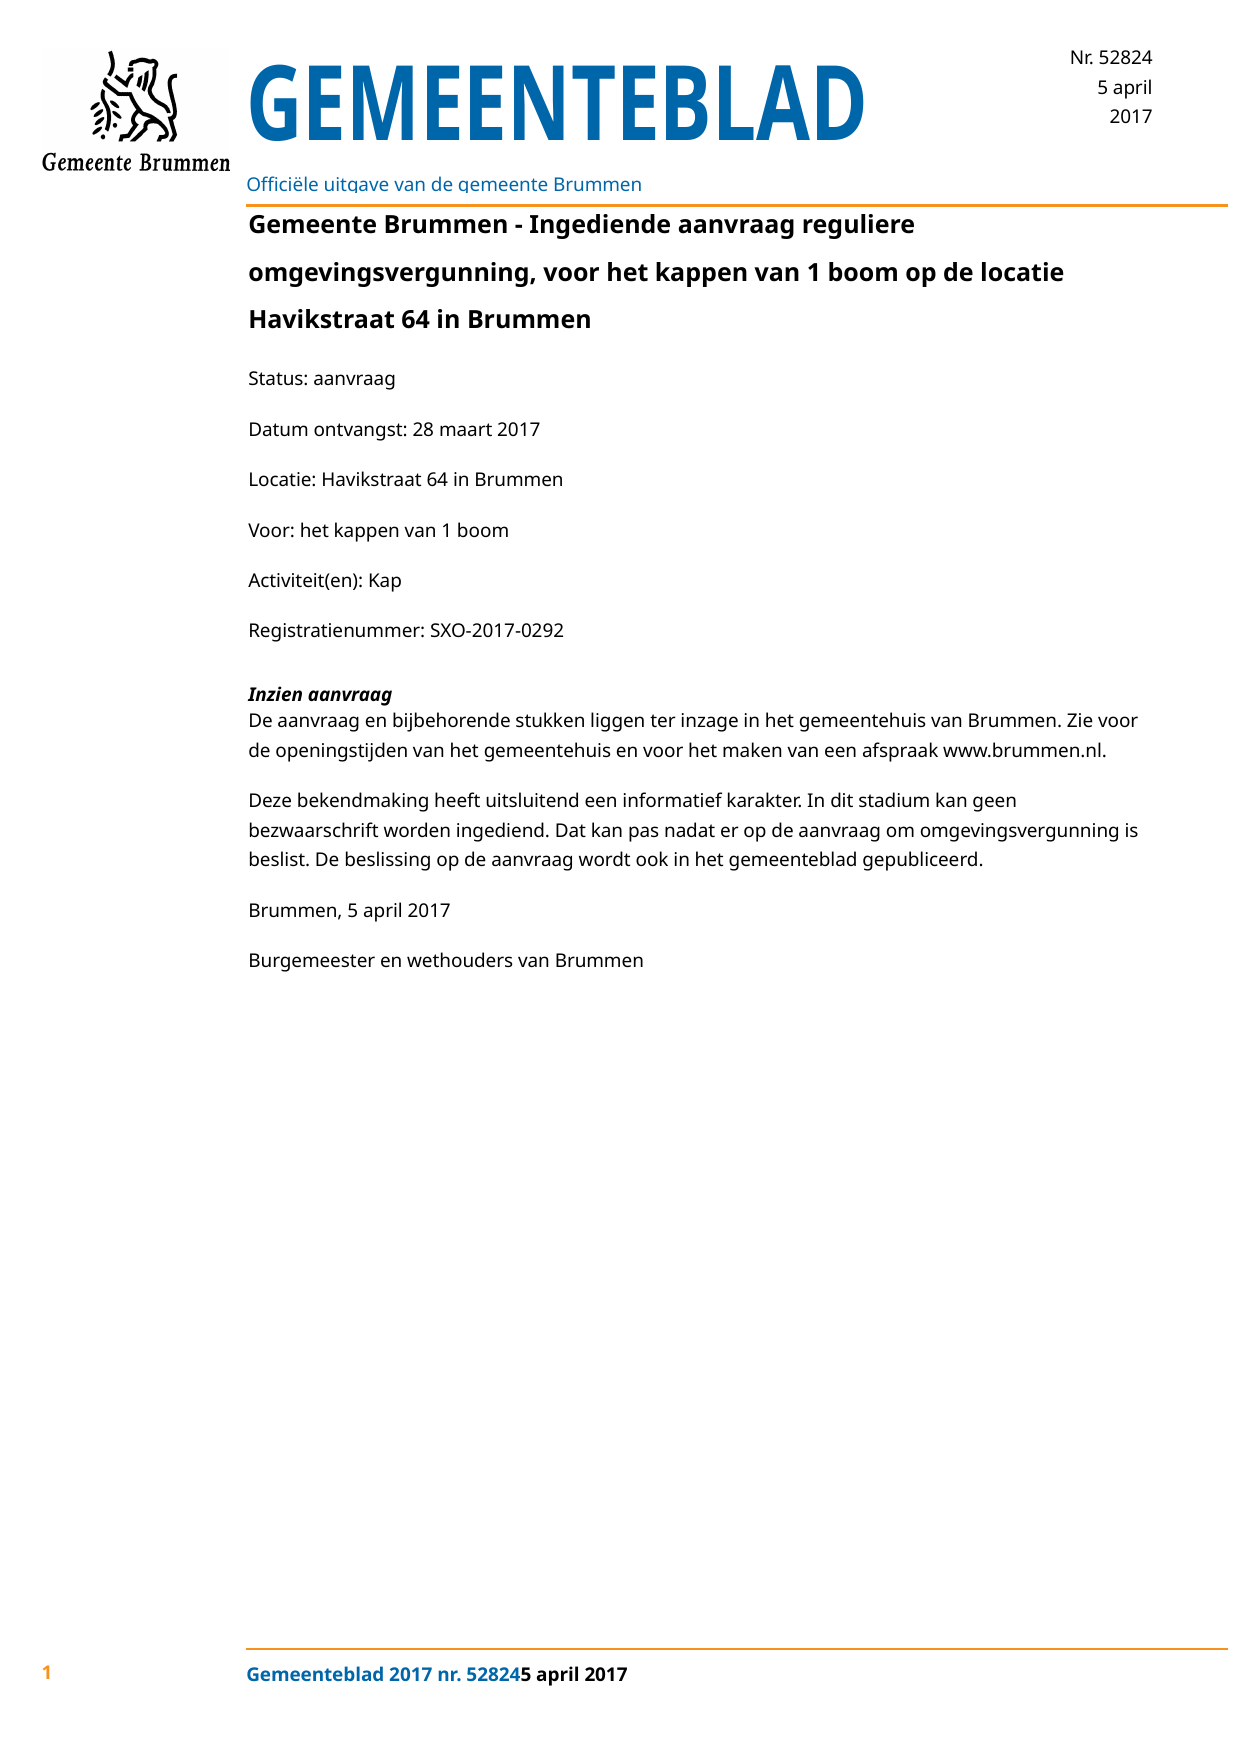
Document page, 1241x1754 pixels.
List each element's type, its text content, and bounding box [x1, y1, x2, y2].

text Brummen, 5 april 2017 [248, 897, 1152, 923]
text Inzien aanvraag [248, 682, 1152, 707]
text De aanvraag en bijbehorende stukken liggen ter inzage in het gemeentehuis van Brummen. Zie voor de openingstijden van het gemeentehuis en voor het maken van een afspraak www.brummen.nl. [248, 707, 1152, 763]
text Voor: het kappen van 1 boom [248, 517, 1152, 542]
picture [41, 47, 231, 172]
text Deze bekendmaking heeft uitsluitend een informatief karakter. In dit stadium kan geen bezwaarschrift worden ingediend. Dat kan pas nadat er op de aanvraag om omgevingsvergunning is beslist. De beslissing op de aanvraag wordt ook in het gemeenteblad gepubliceerd. [248, 787, 1152, 872]
text Burgemeester en wethouders van Brummen [248, 947, 1152, 973]
text Registratienummer: SXO-2017-0292 [248, 618, 1152, 643]
text Activiteit(en): Kap [248, 567, 1152, 593]
text Status: aanvraag [248, 366, 1152, 391]
text Locatie: Havikstraat 64 in Brummen [248, 466, 1152, 492]
text Datum ontvangst: 28 maart 2017 [248, 416, 1152, 442]
text Gemeente Brummen - Ingediende aanvraag reguliere omgevingsvergunning, voor het kappen van 1 boom op de locatie Havikstraat 64 in Brummen [248, 207, 1152, 336]
